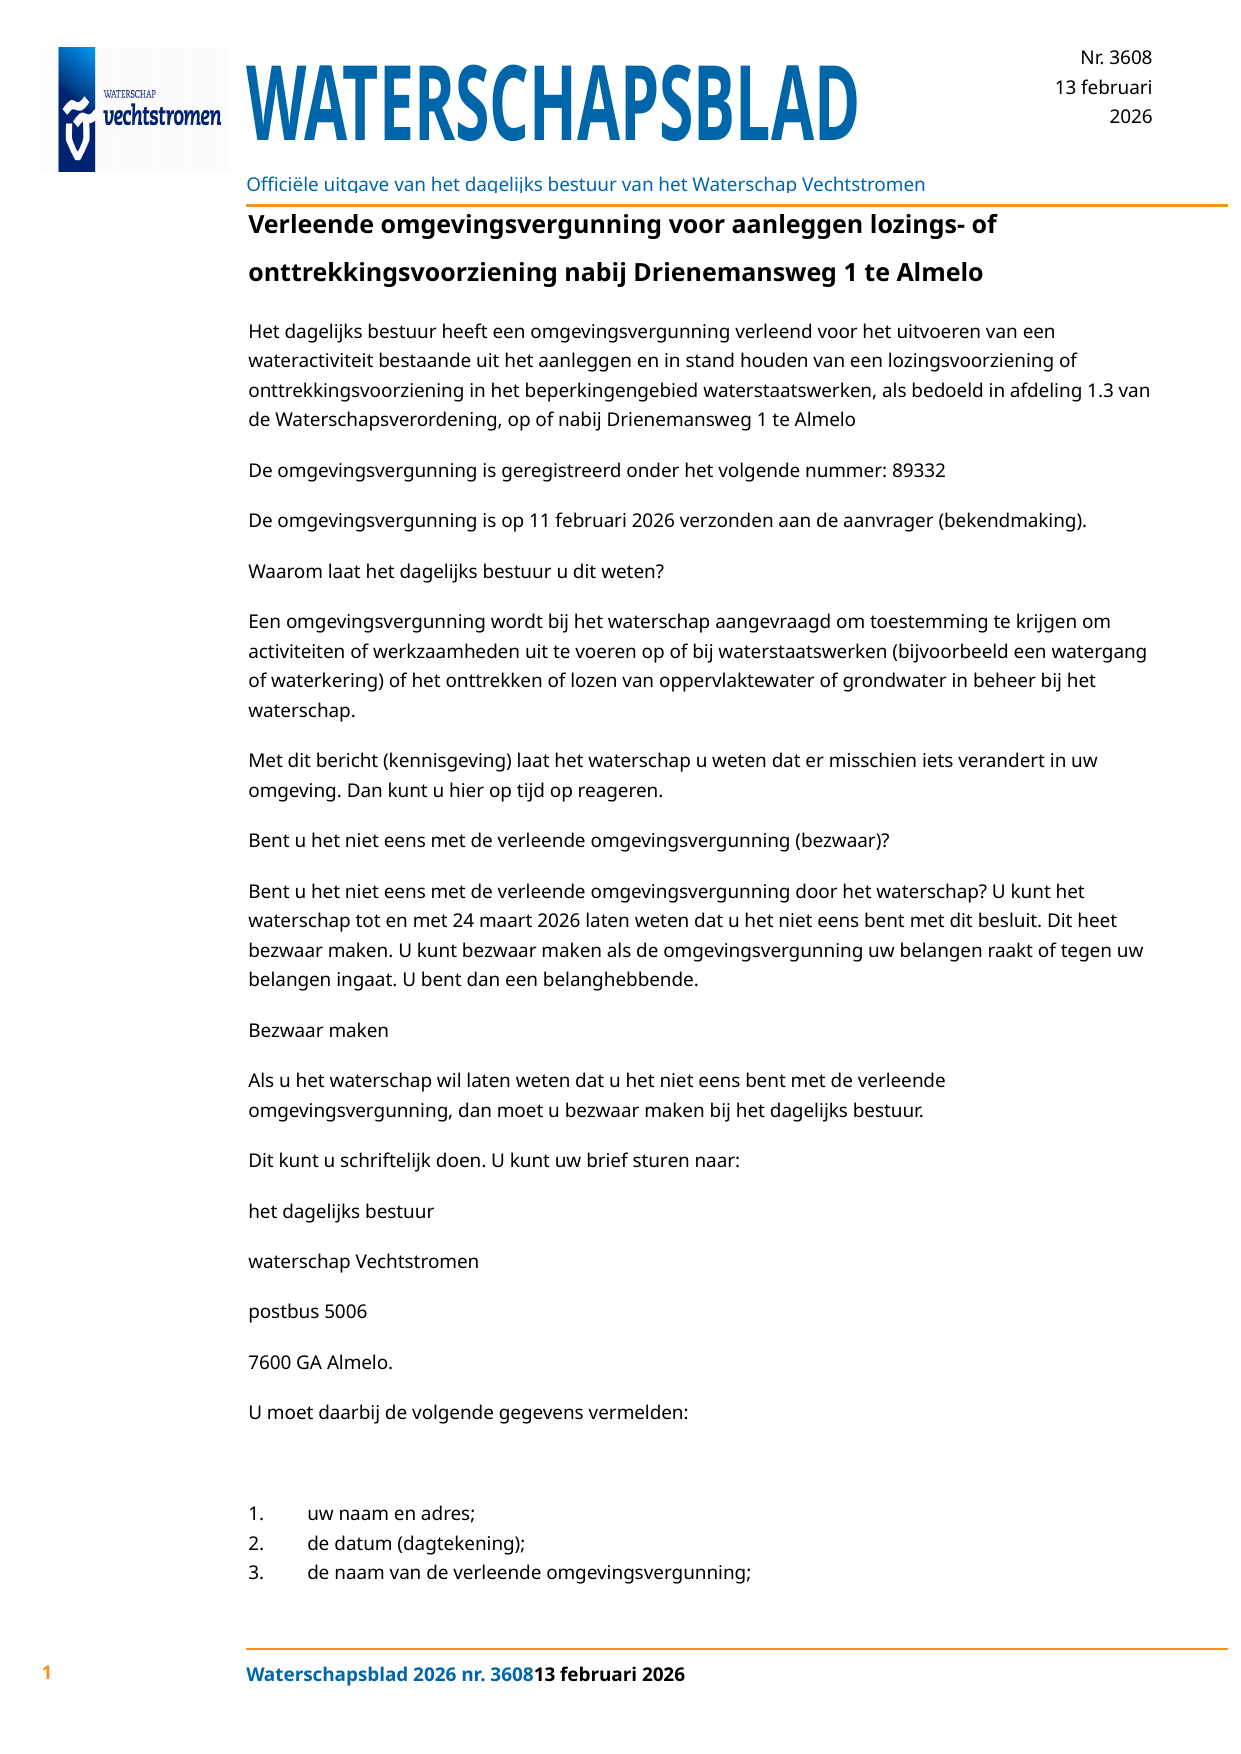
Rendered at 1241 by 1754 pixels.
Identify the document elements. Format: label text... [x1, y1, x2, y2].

text De omgevingsvergunning is geregistreerd onder het volgende nummer: 89332 [248, 457, 1152, 483]
text De omgevingsvergunning is op 11 februari 2026 verzonden aan de aanvrager (bekendmaking). [248, 507, 1152, 533]
text Het dagelijks bestuur heeft een omgevingsvergunning verleend voor het uitvoeren van een wateractiviteit bestaande uit het aanleggen en in stand houden van een lozingsvoorziening of onttrekkingsvoorziening in het beperkingengebied waterstaatswerken, als bedoeld in afdeling 1.3 van de Waterschapsverordening, op of nabij Drienemansweg 1 te Almelo [248, 318, 1152, 432]
text Een omgevingsvergunning wordt bij het waterschap aangevraagd om toestemming te krijgen om activiteiten of werkzaamheden uit te voeren op of bij waterstaatswerken (bijvoorbeeld een watergang of waterkering) of het onttrekken of lozen van oppervlaktewater of grondwater in beheer bij het waterschap. [248, 608, 1152, 723]
text Verleende omgevingsvergunning voor aanleggen lozings- of onttrekkingsvoorziening nabij Drienemansweg 1 te Almelo [248, 207, 1152, 288]
text Als u het waterschap wil laten weten dat u het niet eens bent met de verleende omgevingsvergunning, dan moet u bezwaar maken bij het dagelijks bestuur. [248, 1067, 1152, 1123]
text Bezwaar maken [248, 1017, 1152, 1043]
text het dagelijks bestuur [248, 1198, 1152, 1224]
list de naam van de verleende omgevingsvergunning; [248, 1559, 1152, 1585]
text Waarom laat het dagelijks bestuur u dit weten? [248, 558, 1152, 584]
text waterschap Vechtstromen [248, 1248, 1152, 1274]
list uw naam en adres; [248, 1500, 1152, 1526]
text U moet daarbij de volgende gegevens vermelden: [248, 1399, 1152, 1425]
text 7600 GA Almelo. [248, 1349, 1152, 1375]
text Bent u het niet eens met de verleende omgevingsvergunning door het waterschap? U kunt het waterschap tot en met 24 maart 2026 laten weten dat u het niet eens bent met dit besluit. Dit heet bezwaar maken. U kunt bezwaar maken als de omgevingsvergunning uw belangen raakt of tegen uw belangen ingaat. U bent dan een belanghebbende. [248, 878, 1152, 992]
text postbus 5006 [248, 1299, 1152, 1324]
list de datum (dagtekening); [248, 1530, 1152, 1556]
text Met dit bericht (kennisgeving) laat het waterschap u weten dat er misschien iets verandert in uw omgeving. Dan kunt u hier op tijd op reageren. [248, 747, 1152, 803]
picture [41, 47, 231, 172]
text Dit kunt u schriftelijk doen. U kunt uw brief sturen naar: [248, 1147, 1152, 1173]
text Bent u het niet eens met de verleende omgevingsvergunning (bezwaar)? [248, 827, 1152, 853]
